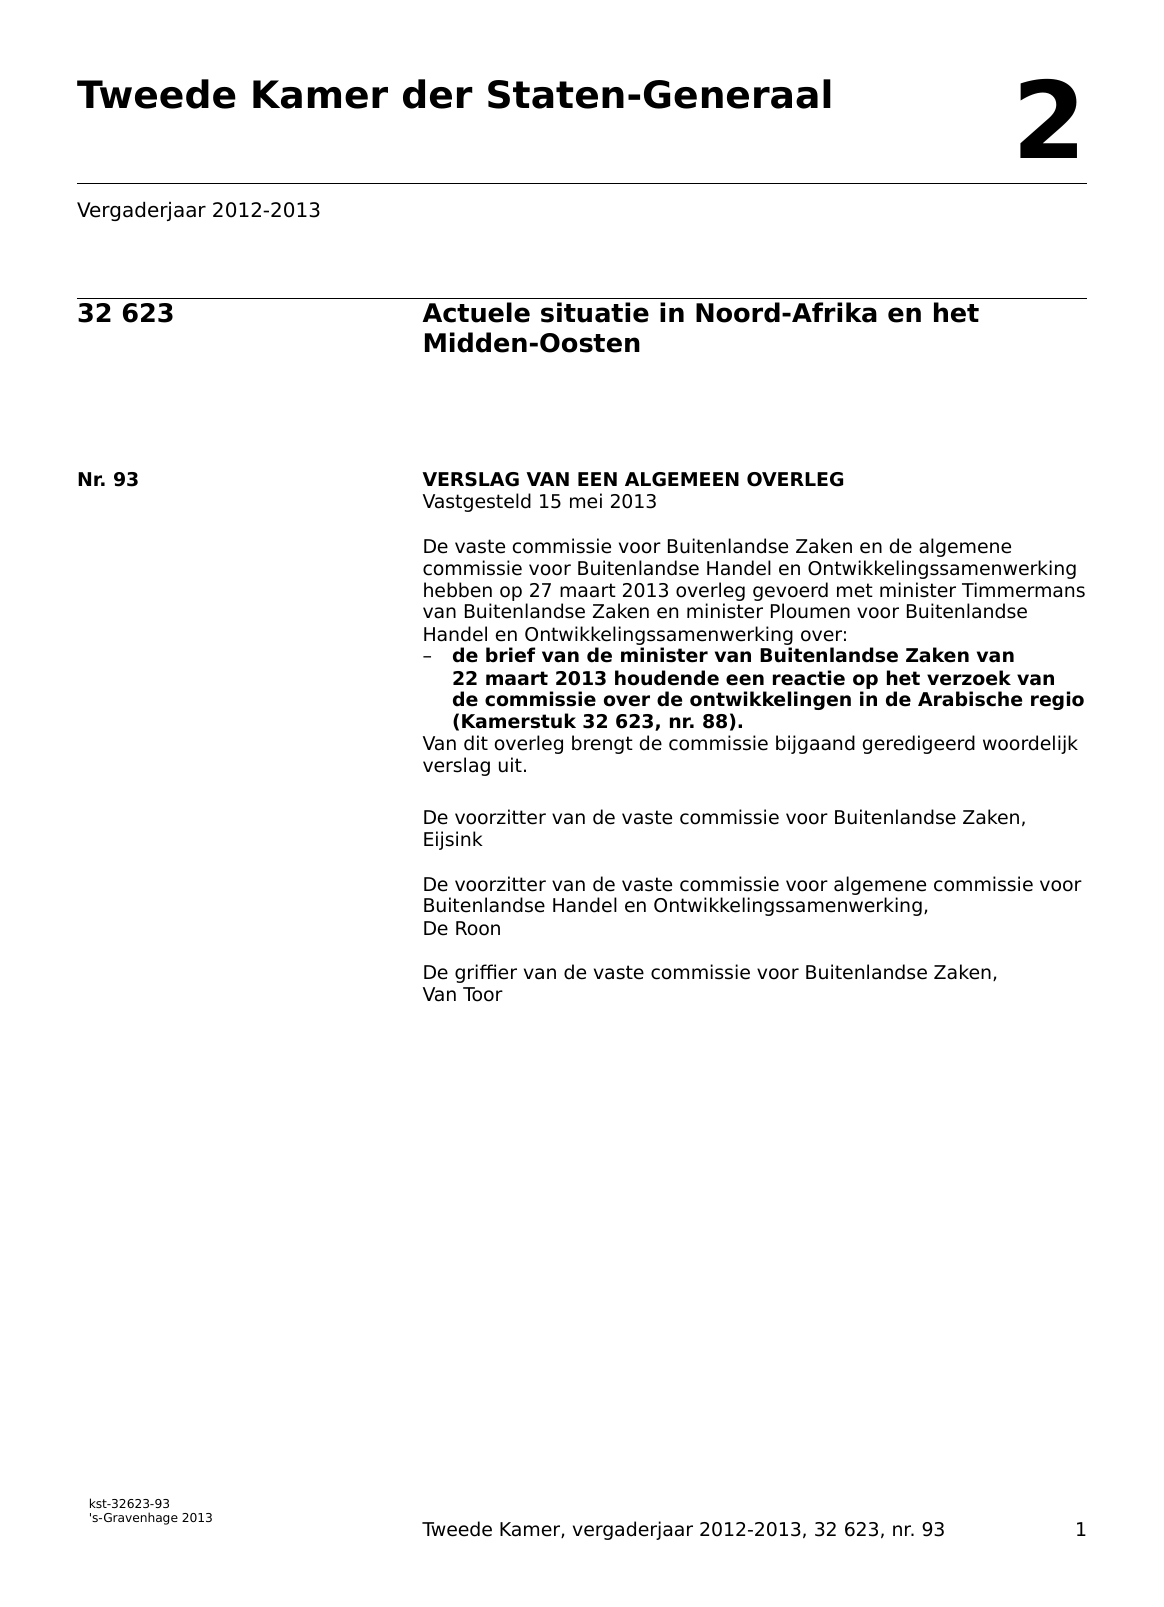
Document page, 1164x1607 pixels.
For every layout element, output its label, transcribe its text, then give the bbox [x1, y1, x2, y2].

text De griffier van de vaste commissie voor Buitenlandse Zaken, Van Toor [422, 962, 1087, 1006]
subtitle Nr. 93 VERSLAG VAN EEN ALGEMEEN OVERLEG [77, 469, 1087, 491]
text De vaste commissie voor Buitenlandse Zaken en de algemene commissie voor Buitenlandse Handel en Ontwikkelingssamenwerking hebben op 27 maart 2013 overleg gevoerd met minister Timmermans van Buitenlandse Zaken en minister Ploumen voor Buitenlandse Handel en Ontwikkelingssamenwerking over: [422, 536, 1087, 645]
subtitle 32 623 Actuele situatie in Noord-Afrika en het Midden-Oosten [77, 299, 1087, 358]
text kst-32623-93 [88, 1497, 323, 1511]
text Van dit overleg brengt de commissie bijgaand geredigeerd woordelijk verslag uit. [422, 733, 1087, 777]
text – de brief van de minister van Buitenlandse Zaken van 22 maart 2013 houdende een reactie op het verzoek van de commissie over de ontwikkelingen in de Arabische regio (Kamerstuk 32 623, nr. 88). [422, 645, 1087, 733]
text 's-Gravenhage 2013 [88, 1511, 323, 1525]
table_header 2 [886, 59, 1087, 183]
text Vastgesteld 15 mei 2013 [422, 491, 1087, 513]
text De voorzitter van de vaste commissie voor Buitenlandse Zaken, Eijsink [422, 807, 1087, 851]
table_header Tweede Kamer der Staten-Generaal [77, 59, 886, 183]
text De voorzitter van de vaste commissie voor algemene commissie voor Buitenlandse Handel en Ontwikkelingssamenwerking, De Roon [422, 873, 1087, 939]
table_cell Vergaderjaar 2012-2013 [77, 184, 1087, 298]
